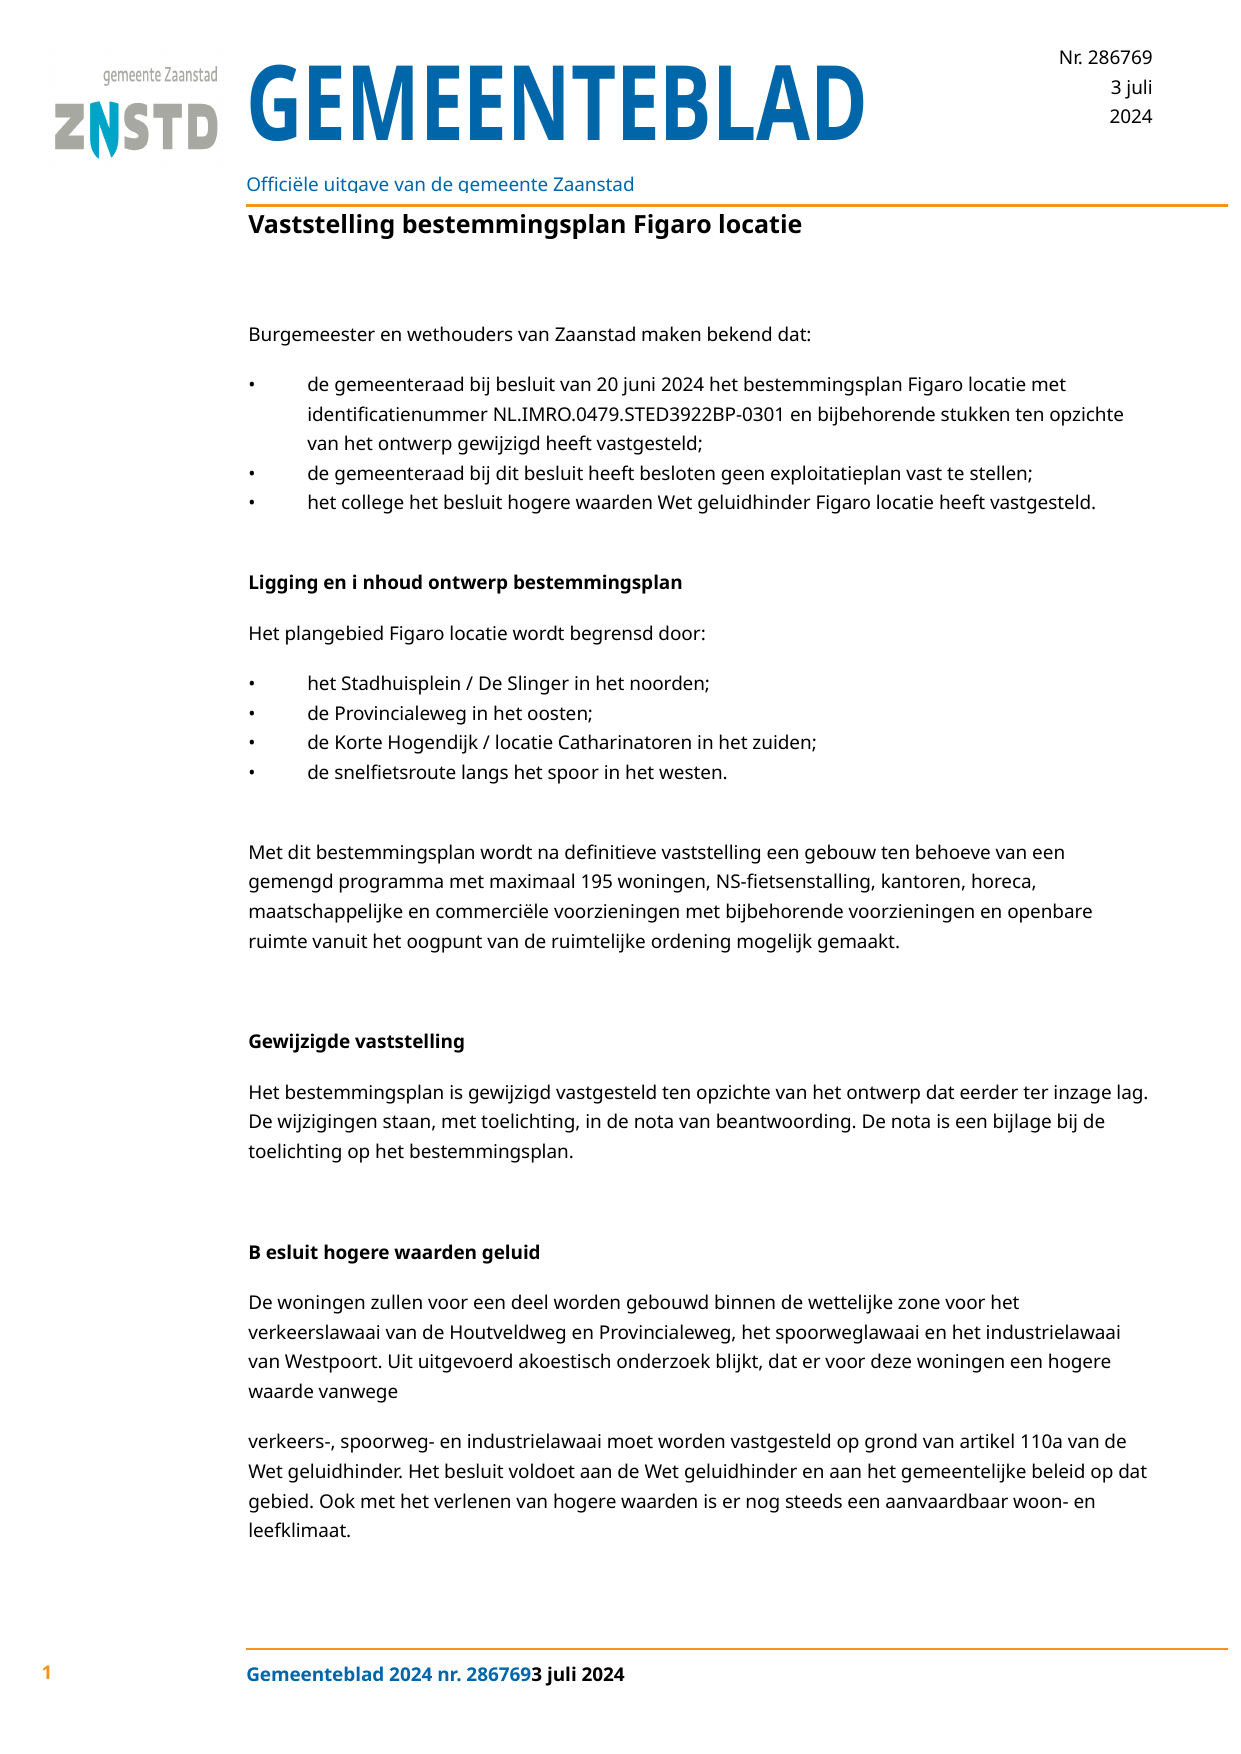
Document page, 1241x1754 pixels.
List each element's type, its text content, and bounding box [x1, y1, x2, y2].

list de gemeenteraad bij besluit van 20 juni 2024 het bestemmingsplan Figaro locatie met identificatienummer NL.IMRO.0479.STED3922BP-0301 en bijbehorende stukken ten opzichte van het ontwerp gewijzigd heeft vastgesteld; [248, 371, 1152, 456]
list de snelfietsroute langs het spoor in het westen. [248, 759, 1152, 785]
list de gemeenteraad bij dit besluit heeft besloten geen exploitatieplan vast te stellen; [248, 460, 1152, 486]
text Met dit bestemmingsplan wordt na definitieve vaststelling een gebouw ten behoeve van een gemengd programma met maximaal 195 woningen, NS-fietsenstalling, kantoren, horeca, maatschappelijke en commerciële voorzieningen met bijbehorende voorzieningen en openbare ruimte vanuit het oogpunt van de ruimtelijke ordening mogelijk gemaakt. [248, 839, 1152, 953]
text Ligging en i nhoud ontwerp bestemmingsplan [248, 569, 1152, 595]
text Het plangebied Figaro locatie wordt begrensd door: [248, 620, 1152, 646]
list het Stadhuisplein / De Slinger in het noorden; [248, 670, 1152, 696]
text verkeers-, spoorweg- en industrielawaai moet worden vastgesteld op grond van artikel 110a van de Wet geluidhinder. Het besluit voldoet aan de Wet geluidhinder en aan het gemeentelijke beleid op dat gebied. Ook met het verlenen van hogere waarden is er nog steeds een aanvaardbaar woon- en leefklimaat. [248, 1429, 1152, 1543]
text B esluit hogere waarden geluid [248, 1239, 1152, 1265]
text De woningen zullen voor een deel worden gebouwd binnen de wettelijke zone voor het verkeerslawaai van de Houtveldweg en Provincialeweg, het spoorweglawaai en het industrielawaai van Westpoort. Uit uitgevoerd akoestisch onderzoek blijkt, dat er voor deze woningen een hogere waarde vanwege [248, 1289, 1152, 1404]
text Burgemeester en wethouders van Zaanstad maken bekend dat: [248, 321, 1152, 346]
list de Korte Hogendijk / locatie Catharinatoren in het zuiden; [248, 729, 1152, 755]
list de Provincialeweg in het oosten; [248, 700, 1152, 726]
list het college het besluit hogere waarden Wet geluidhinder Figaro locatie heeft vastgesteld. [248, 489, 1152, 515]
text Gewijzigde vaststelling [248, 1029, 1152, 1054]
text Het bestemmingsplan is gewijzigd vastgesteld ten opzichte van het ontwerp dat eerder ter inzage lag. De wijzigingen staan, met toelichting, in de nota van beantwoording. De nota is een bijlage bij de toelichting op het bestemmingsplan. [248, 1079, 1152, 1164]
text Vaststelling bestemmingsplan Figaro locatie [248, 207, 1152, 241]
picture [41, 47, 231, 172]
